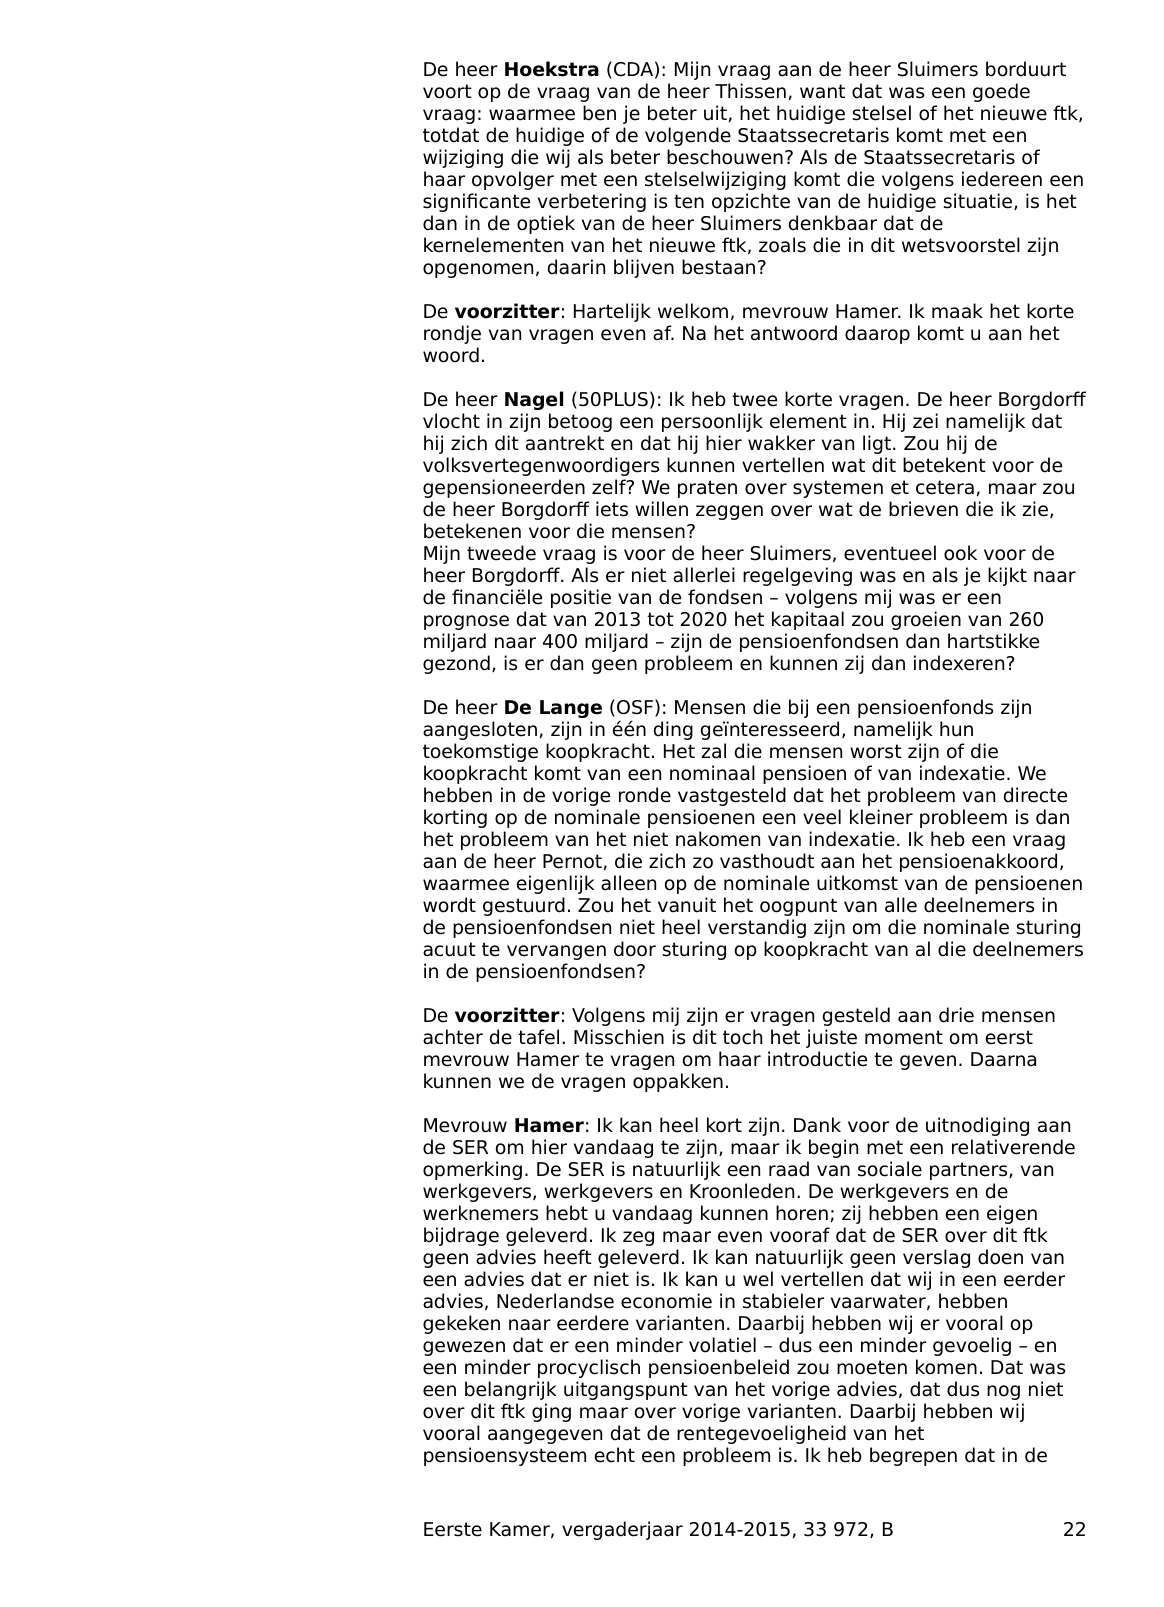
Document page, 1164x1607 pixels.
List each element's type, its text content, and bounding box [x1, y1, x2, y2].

text De voorzitter: Hartelijk welkom, mevrouw Hamer. Ik maak het korte rondje van vragen even af. Na het antwoord daarop komt u aan het woord. [422, 301, 1087, 367]
text De heer Hoekstra (CDA): Mijn vraag aan de heer Sluimers borduurt voort op de vraag van de heer Thissen, want dat was een goede vraag: waarmee ben je beter uit, het huidige stelsel of het nieuwe ftk, totdat de huidige of de volgende Staatssecretaris komt met een wijziging die wij als beter beschouwen? Als de Staatssecretaris of haar opvolger met een stelselwijziging komt die volgens iedereen een significante verbetering is ten opzichte van de huidige situatie, is het dan in de optiek van de heer Sluimers denkbaar dat de kernelementen van het nieuwe ftk, zoals die in dit wetsvoorstel zijn opgenomen, daarin blijven bestaan? [422, 59, 1087, 279]
text De voorzitter: Volgens mij zijn er vragen gesteld aan drie mensen achter de tafel. Misschien is dit toch het juiste moment om eerst mevrouw Hamer te vragen om haar introductie te geven. Daarna kunnen we de vragen oppakken. [422, 1005, 1087, 1093]
text Mijn tweede vraag is voor de heer Sluimers, eventueel ook voor de heer Borgdorff. Als er niet allerlei regelgeving was en als je kijkt naar de financiële positie van de fondsen – volgens mij was er een prognose dat van 2013 tot 2020 het kapitaal zou groeien van 260 miljard naar 400 miljard – zijn de pensioenfondsen dan hartstikke gezond, is er dan geen probleem en kunnen zij dan indexeren? [422, 543, 1087, 675]
text Mevrouw Hamer: Ik kan heel kort zijn. Dank voor de uitnodiging aan de SER om hier vandaag te zijn, maar ik begin met een relativerende opmerking. De SER is natuurlijk een raad van sociale partners, van werkgevers, werkgevers en Kroonleden. De werkgevers en de werknemers hebt u vandaag kunnen horen; zij hebben een eigen bijdrage geleverd. Ik zeg maar even vooraf dat de SER over dit ftk geen advies heeft geleverd. Ik kan natuurlijk geen verslag doen van een advies dat er niet is. Ik kan u wel vertellen dat wij in een eerder advies, Nederlandse economie in stabieler vaarwater, hebben gekeken naar eerdere varianten. Daarbij hebben wij er vooral op gewezen dat er een minder volatiel – dus een minder gevoelig – en een minder procyclisch pensioenbeleid zou moeten komen. Dat was een belangrijk uitgangspunt van het vorige advies, dat dus nog niet over dit ftk ging maar over vorige varianten. Daarbij hebben wij vooral aangegeven dat de rentegevoeligheid van het pensioensysteem echt een probleem is. Ik heb begrepen dat in de [422, 1115, 1087, 1467]
text De heer De Lange (OSF): Mensen die bij een pensioenfonds zijn aangesloten, zijn in één ding geïnteresseerd, namelijk hun toekomstige koopkracht. Het zal die mensen worst zijn of die koopkracht komt van een nominaal pensioen of van indexatie. We hebben in de vorige ronde vastgesteld dat het probleem van directe korting op de nominale pensioenen een veel kleiner probleem is dan het probleem van het niet nakomen van indexatie. Ik heb een vraag aan de heer Pernot, die zich zo vasthoudt aan het pensioenakkoord, waarmee eigenlijk alleen op de nominale uitkomst van de pensioenen wordt gestuurd. Zou het vanuit het oogpunt van alle deelnemers in de pensioenfondsen niet heel verstandig zijn om die nominale sturing acuut te vervangen door sturing op koopkracht van al die deelnemers in de pensioenfondsen? [422, 697, 1087, 983]
text De heer Nagel (50PLUS): Ik heb twee korte vragen. De heer Borgdorff vlocht in zijn betoog een persoonlijk element in. Hij zei namelijk dat hij zich dit aantrekt en dat hij hier wakker van ligt. Zou hij de volksvertegenwoordigers kunnen vertellen wat dit betekent voor de gepensioneerden zelf? We praten over systemen et cetera, maar zou de heer Borgdorff iets willen zeggen over wat de brieven die ik zie, betekenen voor die mensen? [422, 389, 1087, 543]
